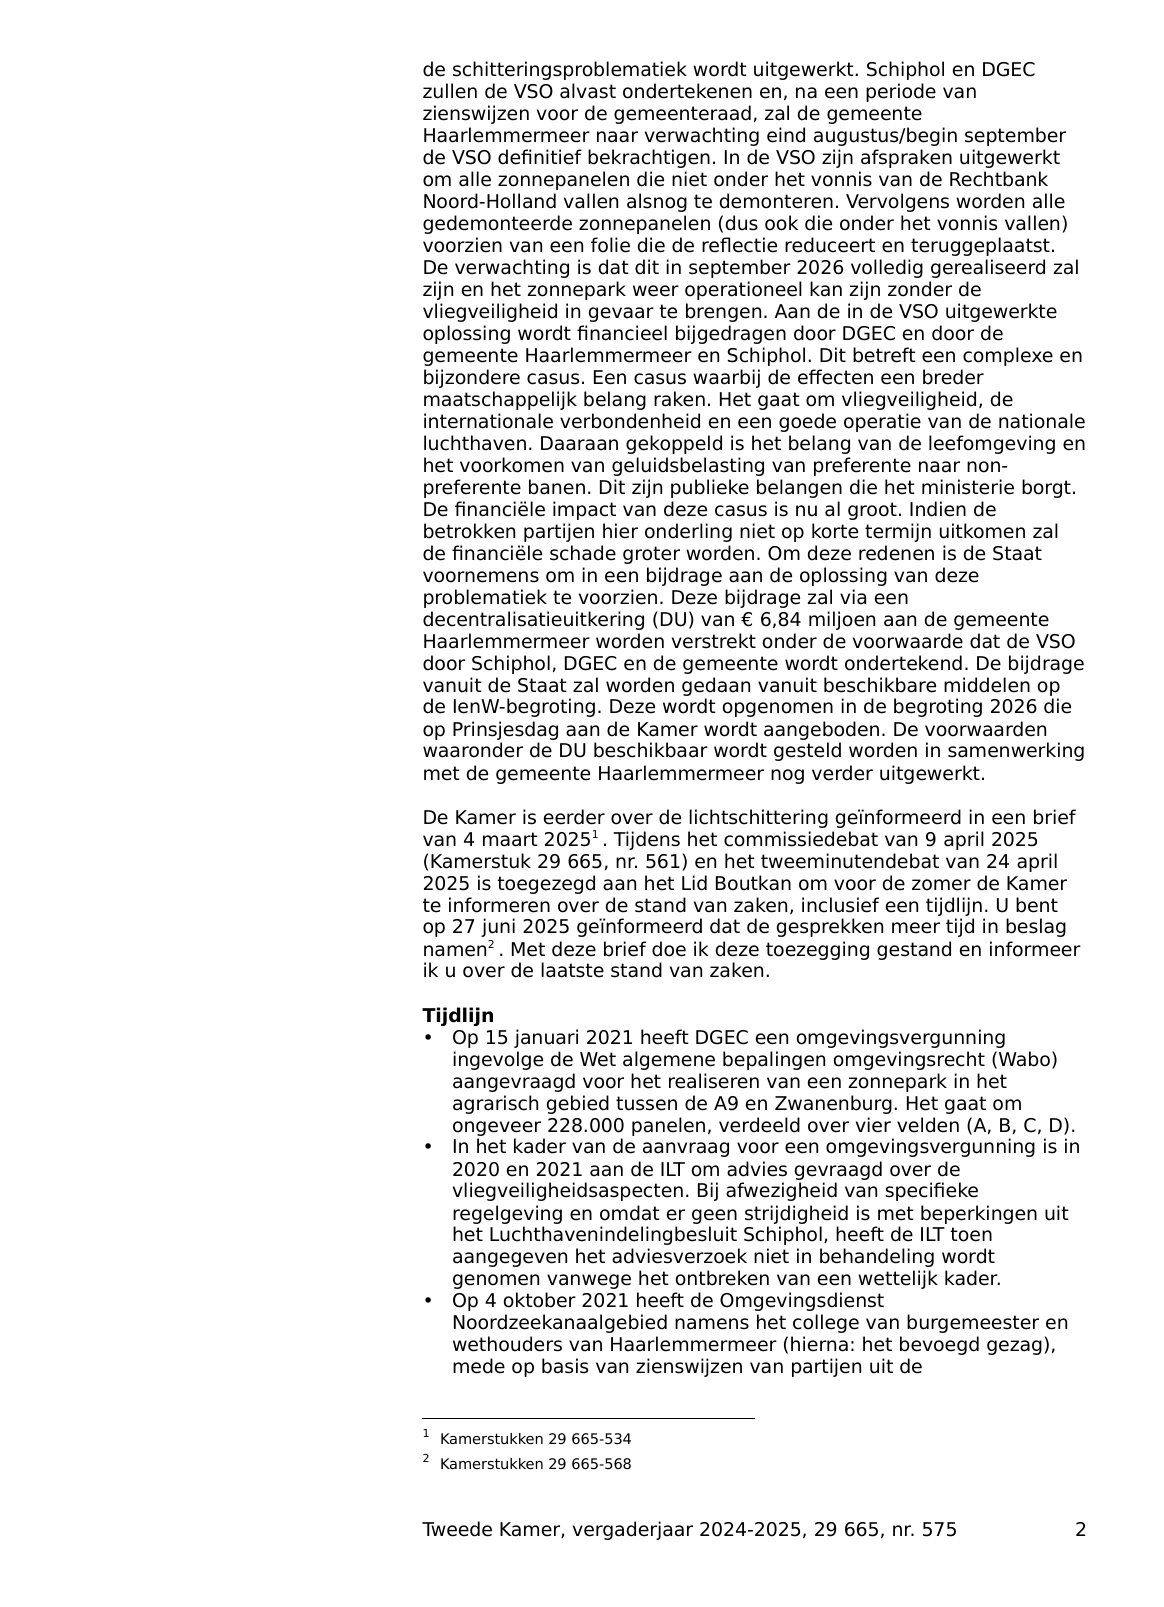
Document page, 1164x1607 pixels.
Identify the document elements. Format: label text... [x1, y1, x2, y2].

text De Kamer is eerder over de lichtschittering geïnformeerd in een brief van 4 maart 2025. Tijdens het commissiedebat van 9 april 2025 (Kamerstuk 29 665, nr. 561) en het tweeminutendebat van 24 april 2025 is toegezegd aan het Lid Boutkan om voor de zomer de Kamer te informeren over de stand van zaken, inclusief een tijdlijn. U bent op 27 juni 2025 geïnformeerd dat de gesprekken meer tijd in beslag namen. Met deze brief doe ik deze toezegging gestand en informeer ik u over de laatste stand van zaken. [422, 807, 1087, 982]
text • In het kader van de aanvraag voor een omgevingsvergunning is in 2020 en 2021 aan de ILT om advies gevraagd over de vliegveiligheidsaspecten. Bij afwezigheid van specifieke regelgeving en omdat er geen strijdigheid is met beperkingen uit het Luchthavenindelingbesluit Schiphol, heeft de ILT toen aangegeven het adviesverzoek niet in behandeling wordt genomen vanwege het ontbreken van een wettelijk kader. [422, 1136, 1087, 1290]
text Kamerstukken 29 665-534 [422, 1427, 1087, 1449]
text de schitteringsproblematiek wordt uitgewerkt. Schiphol en DGEC zullen de VSO alvast ondertekenen en, na een periode van zienswijzen voor de gemeenteraad, zal de gemeente Haarlemmermeer naar verwachting eind augustus/begin september de VSO definitief bekrachtigen. In de VSO zijn afspraken uitgewerkt om alle zonnepanelen die niet onder het vonnis van de Rechtbank Noord-Holland vallen alsnog te demonteren. Vervolgens worden alle gedemonteerde zonnepanelen (dus ook die onder het vonnis vallen) voorzien van een folie die de reflectie reduceert en teruggeplaatst. De verwachting is dat dit in september 2026 volledig gerealiseerd zal zijn en het zonnepark weer operationeel kan zijn zonder de vliegveiligheid in gevaar te brengen. Aan de in de VSO uitgewerkte oplossing wordt financieel bijgedragen door DGEC en door de gemeente Haarlemmermeer en Schiphol. Dit betreft een complexe en bijzondere casus. Een casus waarbij de effecten een breder maatschappelijk belang raken. Het gaat om vliegveiligheid, de internationale verbondenheid en een goede operatie van de nationale luchthaven. Daaraan gekoppeld is het belang van de leefomgeving en het voorkomen van geluidsbelasting van preferente naar non-preferente banen. Dit zijn publieke belangen die het ministerie borgt. De financiële impact van deze casus is nu al groot. Indien de betrokken partijen hier onderling niet op korte termijn uitkomen zal de financiële schade groter worden. Om deze redenen is de Staat voornemens om in een bijdrage aan de oplossing van deze problematiek te voorzien. Deze bijdrage zal via een decentralisatieuitkering (DU) van € 6,84 miljoen aan de gemeente Haarlemmermeer worden verstrekt onder de voorwaarde dat de VSO door Schiphol, DGEC en de gemeente wordt ondertekend. De bijdrage vanuit de Staat zal worden gedaan vanuit beschikbare middelen op de IenW-begroting. Deze wordt opgenomen in de begroting 2026 die op Prinsjesdag aan de Kamer wordt aangeboden. De voorwaarden waaronder de DU beschikbaar wordt gesteld worden in samenwerking met de gemeente Haarlemmermeer nog verder uitgewerkt. [422, 59, 1087, 784]
text • Op 4 oktober 2021 heeft de Omgevingsdienst Noordzeekanaalgebied namens het college van burgemeester en wethouders van Haarlemmermeer (hierna: het bevoegd gezag), mede op basis van zienswijzen van partijen uit de [422, 1290, 1087, 1378]
subtitle Tijdlijn [422, 1004, 1087, 1027]
text Kamerstukken 29 665-568 [422, 1452, 1087, 1474]
text • Op 15 januari 2021 heeft DGEC een omgevingsvergunning ingevolge de Wet algemene bepalingen omgevingsrecht (Wabo) aangevraagd voor het realiseren van een zonnepark in het agrarisch gebied tussen de A9 en Zwanenburg. Het gaat om ongeveer 228.000 panelen, verdeeld over vier velden (A, B, C, D). [422, 1027, 1087, 1136]
